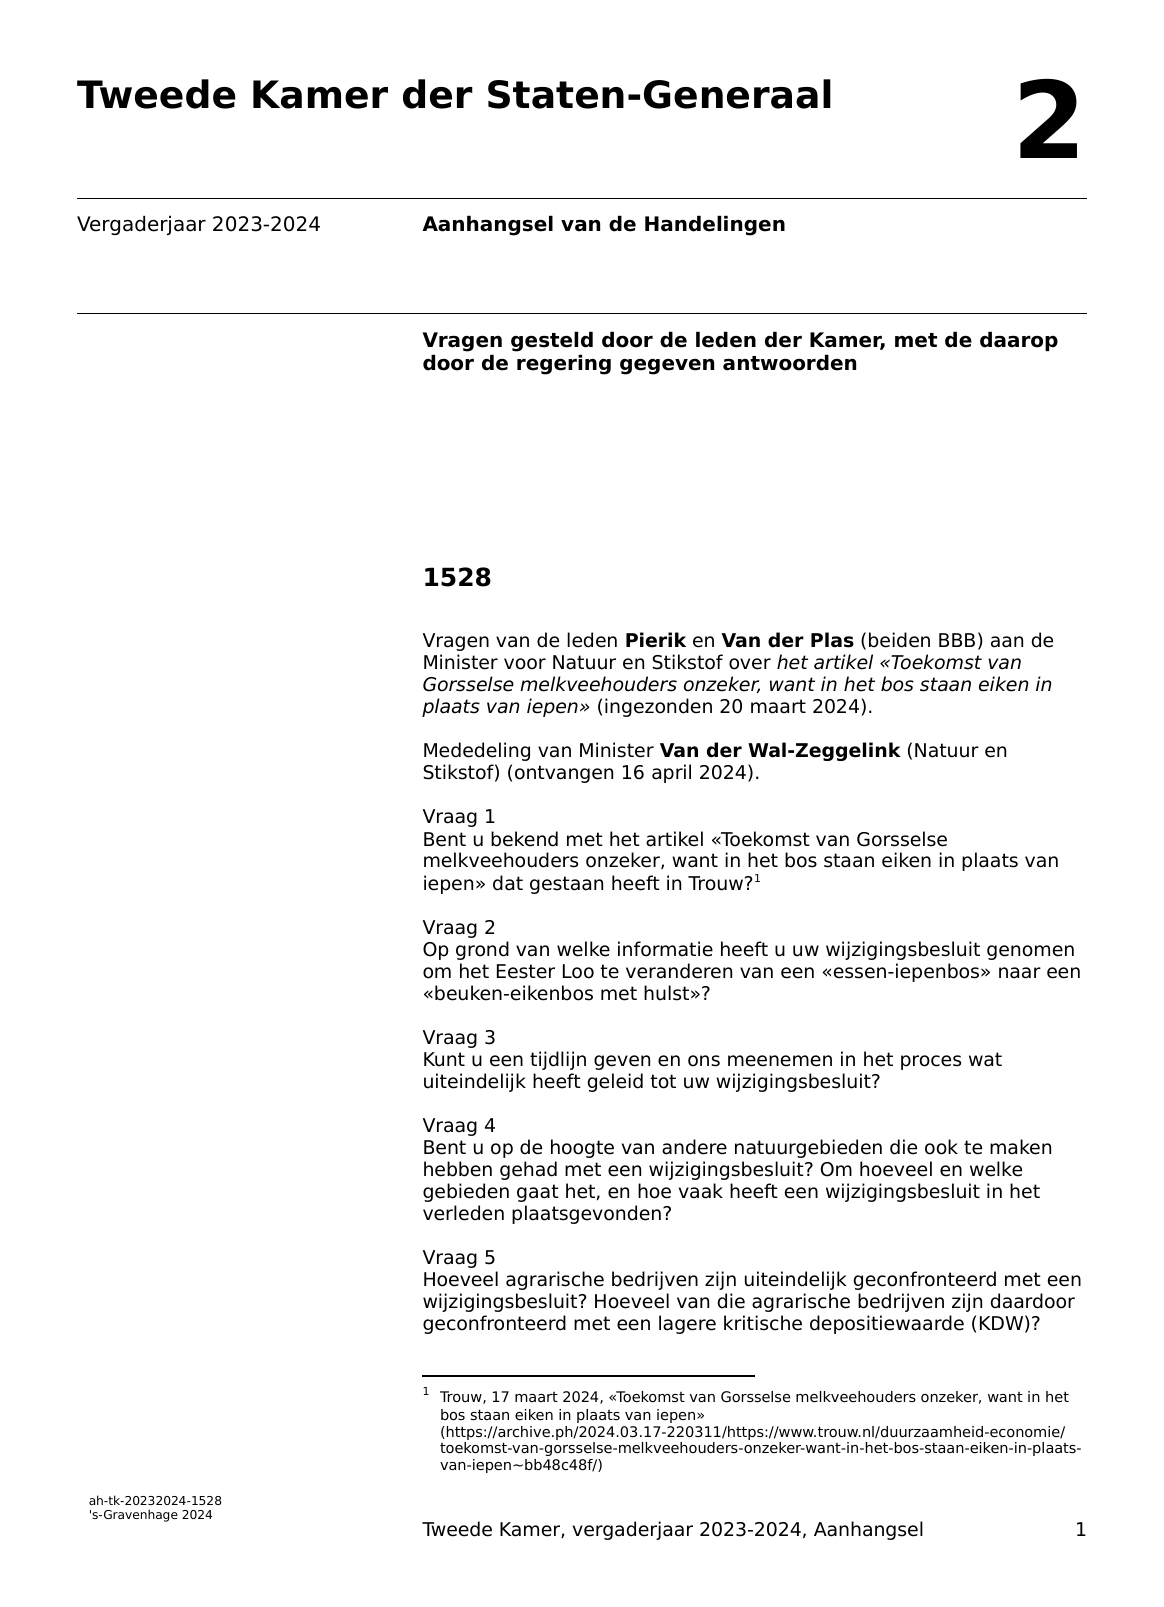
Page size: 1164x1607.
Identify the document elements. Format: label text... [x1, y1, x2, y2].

table_header Tweede Kamer der Staten-Generaal [77, 59, 886, 198]
table_cell Vragen gesteld door de leden der Kamer, met de daarop door de regering gegeven antwoorden [422, 314, 1087, 375]
text Mededeling van Minister Van der Wal-Zeggelink (Natuur en Stikstof) (ontvangen 16 april 2024). [422, 740, 1087, 784]
text Op grond van welke informatie heeft u uw wijzigingsbesluit genomen om het Eester Loo te veranderen van een «essen-iepenbos» naar een «beuken-eikenbos met hulst»? [422, 938, 1087, 1004]
table_cell Vergaderjaar 2023-2024 [77, 199, 422, 313]
text 1528 [422, 563, 1087, 592]
text ah-tk-20232024-1528 [88, 1494, 323, 1508]
text Vraag 2 [422, 917, 1087, 938]
text Vraag 5 [422, 1247, 1087, 1269]
table_cell Aanhangsel van de Handelingen [422, 199, 1087, 313]
text Hoeveel agrarische bedrijven zijn uiteindelijk geconfronteerd met een wijzigingsbesluit? Hoeveel van die agrarische bedrijven zijn daardoor geconfronteerd met een lagere kritische depositiewaarde (KDW)? [422, 1269, 1087, 1335]
text Trouw, 17 maart 2024, «Toekomst van Gorsselse melkveehouders onzeker, want in het bos staan eiken in plaats van iepen» (https://archive.ph/2024.03.17-220311/https://www.trouw.nl/duurzaamheid-economie/toekomst-van-gorsselse-melkveehouders-onzeker-want-in-het-bos-staan-eiken-in-plaats-van-iepen~bb48c48f/) [422, 1385, 1087, 1474]
table_header 2 [886, 59, 1087, 198]
table_cell [77, 314, 422, 375]
text 's-Gravenhage 2024 [88, 1508, 323, 1522]
text Vraag 1 [422, 806, 1087, 828]
text Kunt u een tijdlijn geven en ons meenemen in het proces wat uiteindelijk heeft geleid tot uw wijzigingsbesluit? [422, 1049, 1087, 1093]
text Vraag 3 [422, 1027, 1087, 1049]
text Vragen van de leden Pierik en Van der Plas (beiden BBB) aan de Minister voor Natuur en Stikstof over het artikel «Toekomst van Gorsselse melkveehouders onzeker, want in het bos staan eiken in plaats van iepen» (ingezonden 20 maart 2024). [422, 630, 1087, 718]
text Vraag 4 [422, 1115, 1087, 1137]
text Bent u bekend met het artikel «Toekomst van Gorsselse melkveehouders onzeker, want in het bos staan eiken in plaats van iepen» dat gestaan heeft in Trouw? [422, 828, 1087, 894]
text Bent u op de hoogte van andere natuurgebieden die ook te maken hebben gehad met een wijzigingsbesluit? Om hoeveel en welke gebieden gaat het, en hoe vaak heeft een wijzigingsbesluit in het verleden plaatsgevonden? [422, 1137, 1087, 1225]
